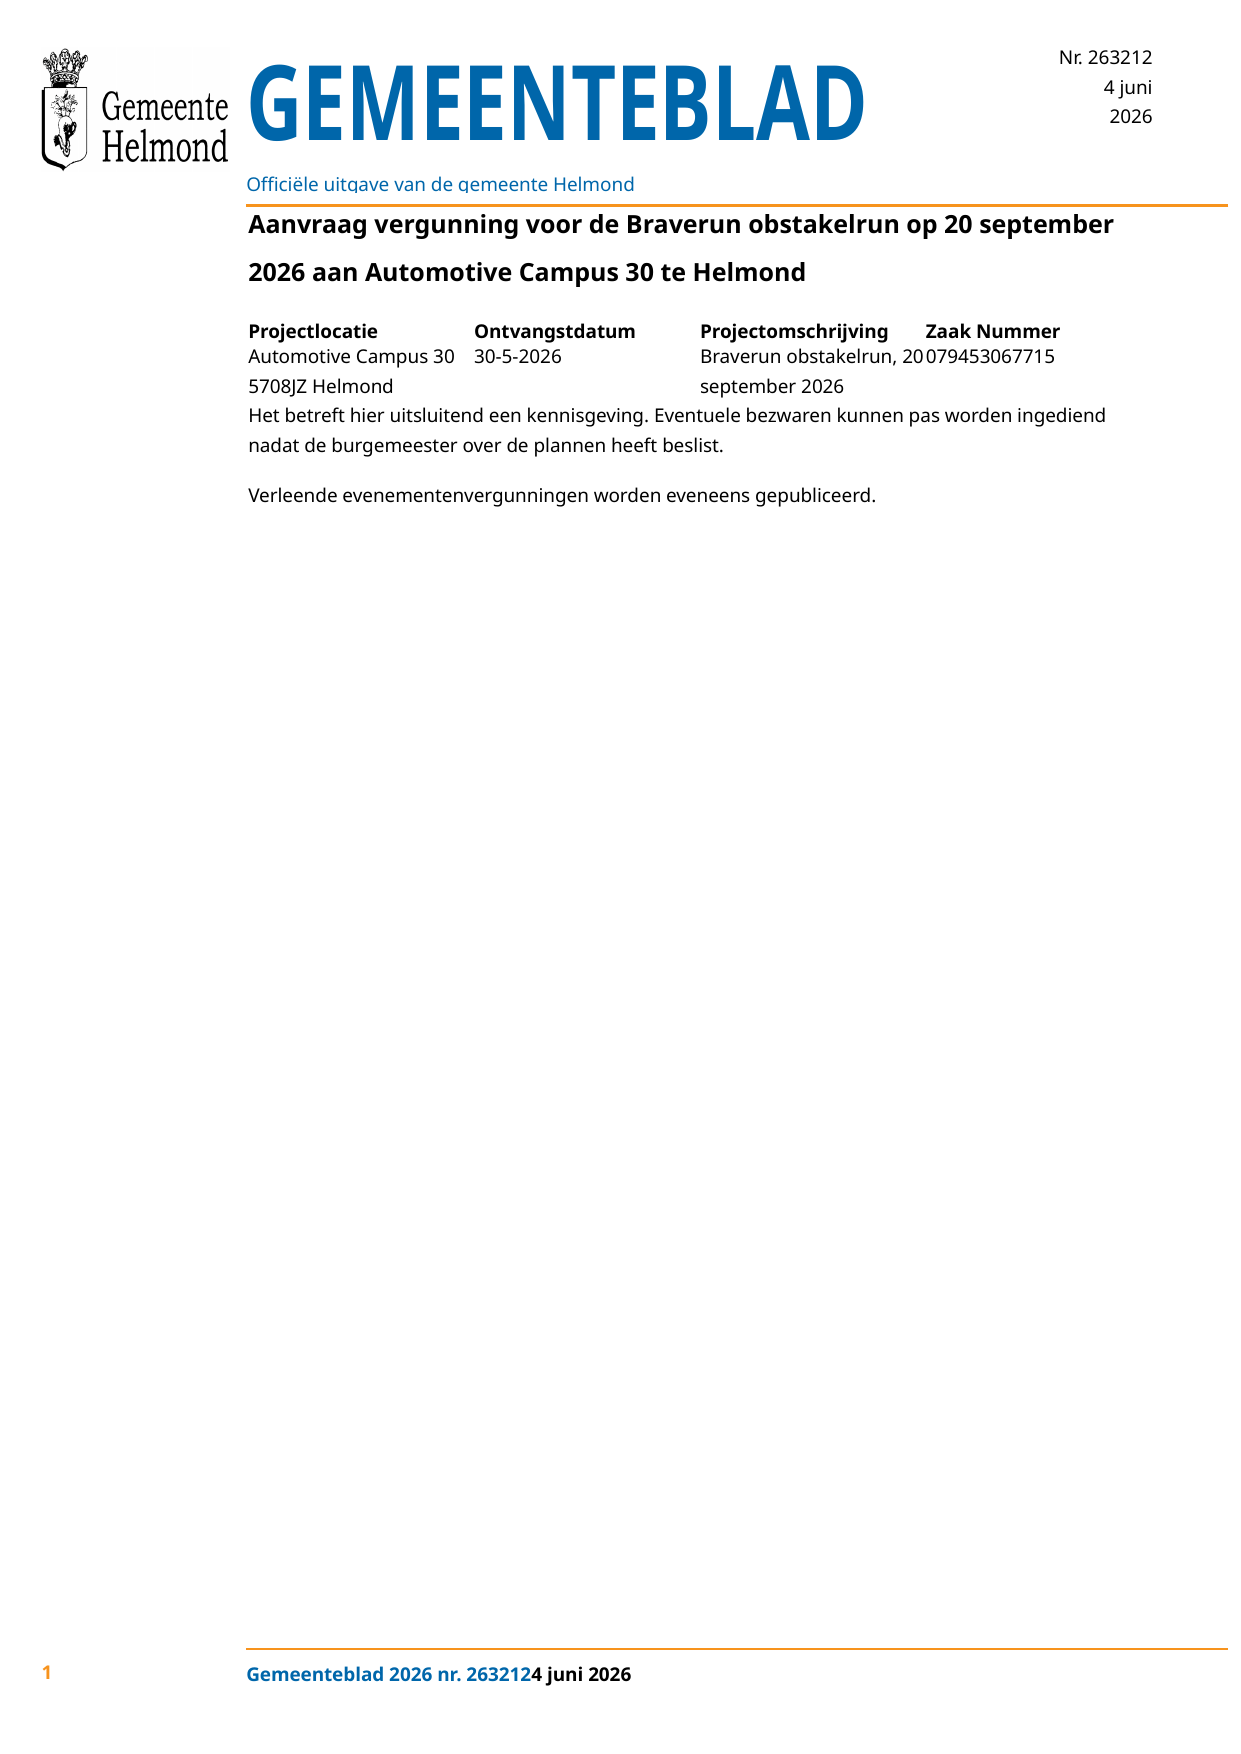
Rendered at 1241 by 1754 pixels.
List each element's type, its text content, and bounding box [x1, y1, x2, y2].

text Aanvraag vergunning voor de Braverun obstakelrun op 20 september 2026 aan Automotive Campus 30 te Helmond [248, 207, 1152, 288]
table_cell Automotive Campus 30 5708JZ Helmond [248, 344, 474, 399]
table_cell 079453067715 [926, 344, 1152, 399]
table_header Zaak Nummer [926, 318, 1152, 344]
text Verleende evenementenvergunningen worden eveneens gepubliceerd. [248, 482, 1152, 508]
table_header Projectlocatie [248, 318, 474, 344]
table_header Projectomschrijving [700, 318, 926, 344]
table_header Ontvangstdatum [474, 318, 700, 344]
table_cell Braverun obstakelrun, 20 september 2026 [700, 344, 926, 399]
picture [41, 47, 231, 172]
table_cell 30-5-2026 [474, 344, 700, 399]
text Het betreft hier uitsluitend een kennisgeving. Eventuele bezwaren kunnen pas worden ingediend nadat de burgemeester over de plannen heeft beslist. [248, 402, 1152, 458]
